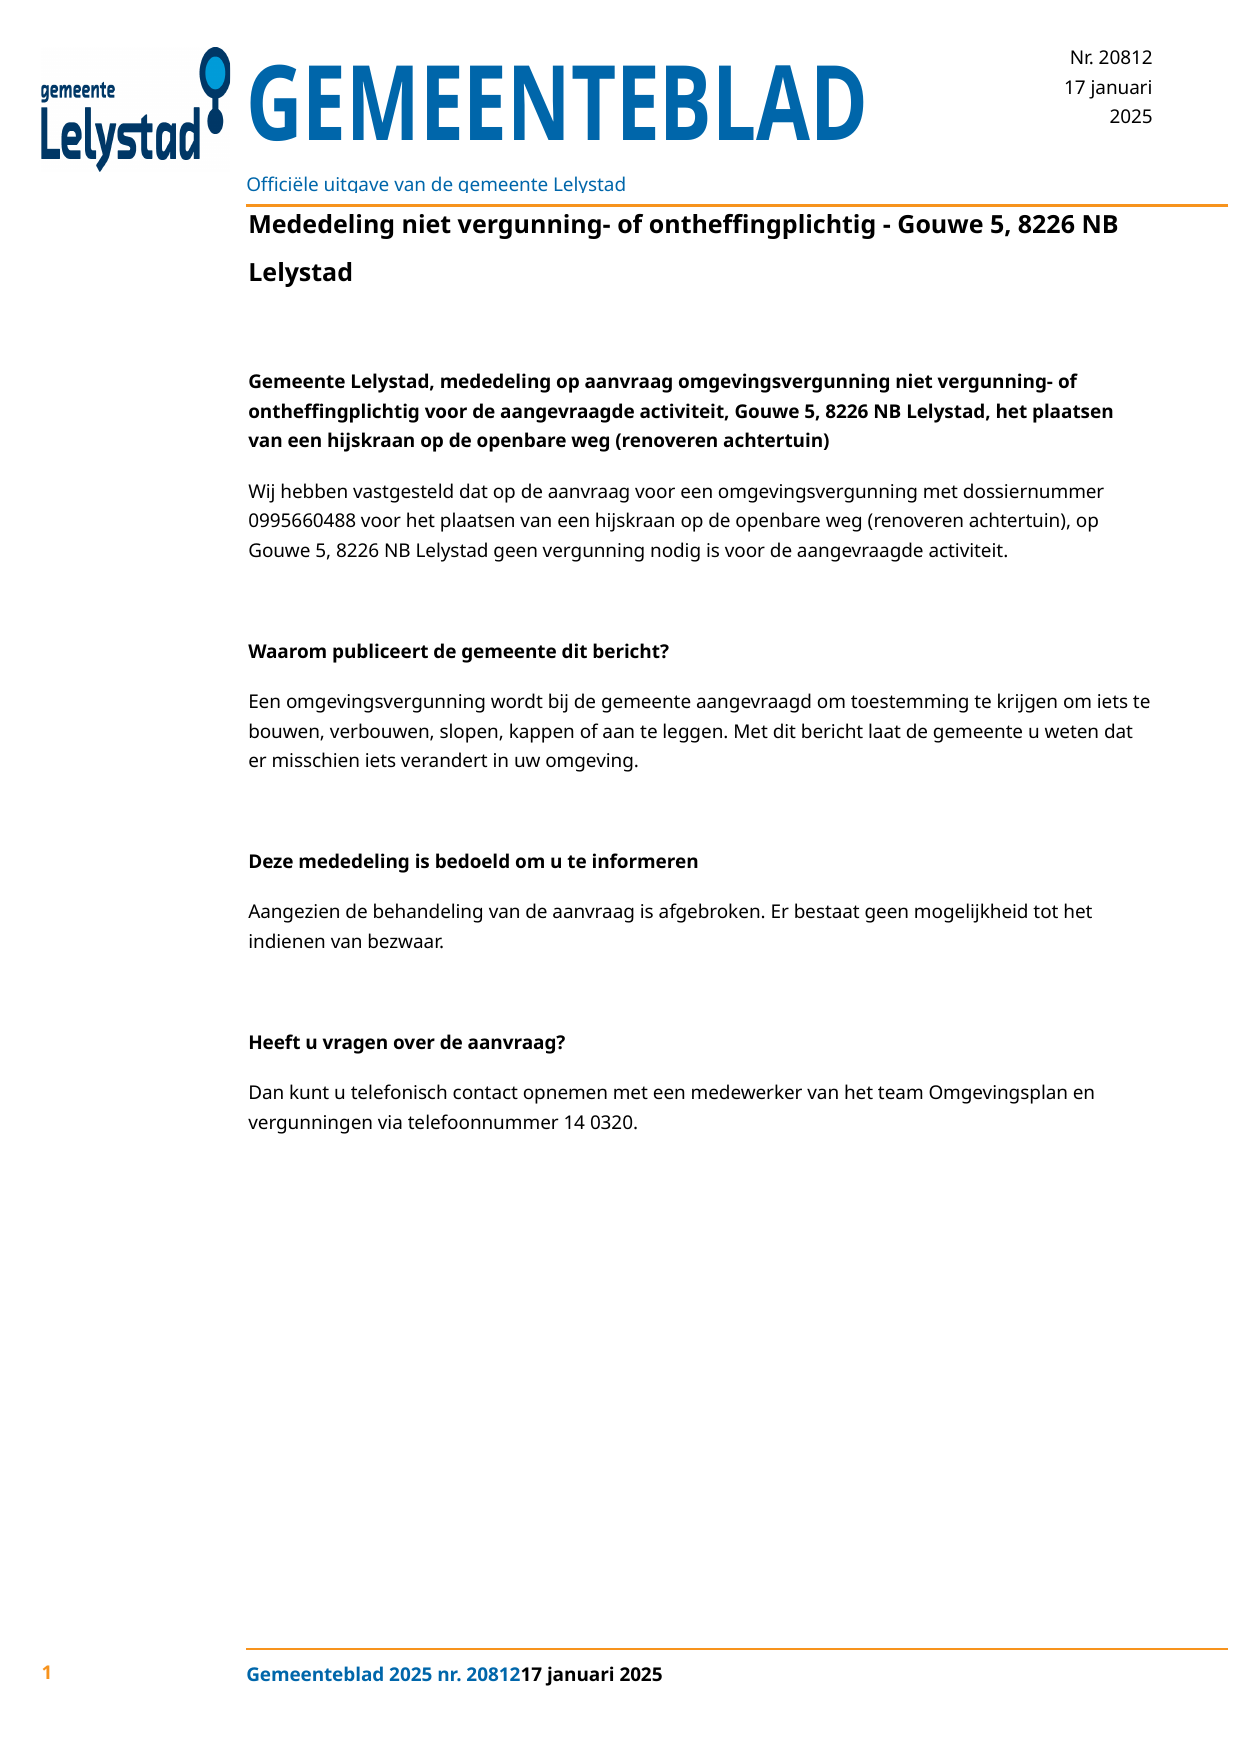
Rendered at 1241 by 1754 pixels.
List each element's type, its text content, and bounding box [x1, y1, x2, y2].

text Aangezien de behandeling van de aanvraag is afgebroken. Er bestaat geen mogelijkheid tot het indienen van bezwaar. [248, 899, 1152, 954]
text Waarom publiceert de gemeente dit bericht? [248, 638, 1152, 664]
text Heeft u vragen over de aanvraag? [248, 1029, 1152, 1055]
text Wij hebben vastgesteld dat op de aanvraag voor een omgevingsvergunning met dossiernummer 0995660488 voor het plaatsen van een hijskraan op de openbare weg (renoveren achtertuin), op Gouwe 5, 8226 NB Lelystad geen vergunning nodig is voor de aangevraagde activiteit. [248, 478, 1152, 563]
text Deze mededeling is bedoeld om u te informeren [248, 848, 1152, 874]
picture [41, 47, 231, 172]
text Dan kunt u telefonisch contact opnemen met een medewerker van het team Omgevingsplan en vergunningen via telefoonnummer 14 0320. [248, 1079, 1152, 1135]
text Mededeling niet vergunning- of ontheffingplichtig - Gouwe 5, 8226 NB Lelystad [248, 207, 1152, 288]
text Gemeente Lelystad, mededeling op aanvraag omgevingsvergunning niet vergunning- of ontheffingplichtig voor de aangevraagde activiteit, Gouwe 5, 8226 NB Lelystad, het plaatsen van een hijskraan op de openbare weg (renoveren achtertuin) [248, 368, 1152, 453]
text Een omgevingsvergunning wordt bij de gemeente aangevraagd om toestemming te krijgen om iets te bouwen, verbouwen, slopen, kappen of aan te leggen. Met dit bericht laat de gemeente u weten dat er misschien iets verandert in uw omgeving. [248, 688, 1152, 773]
